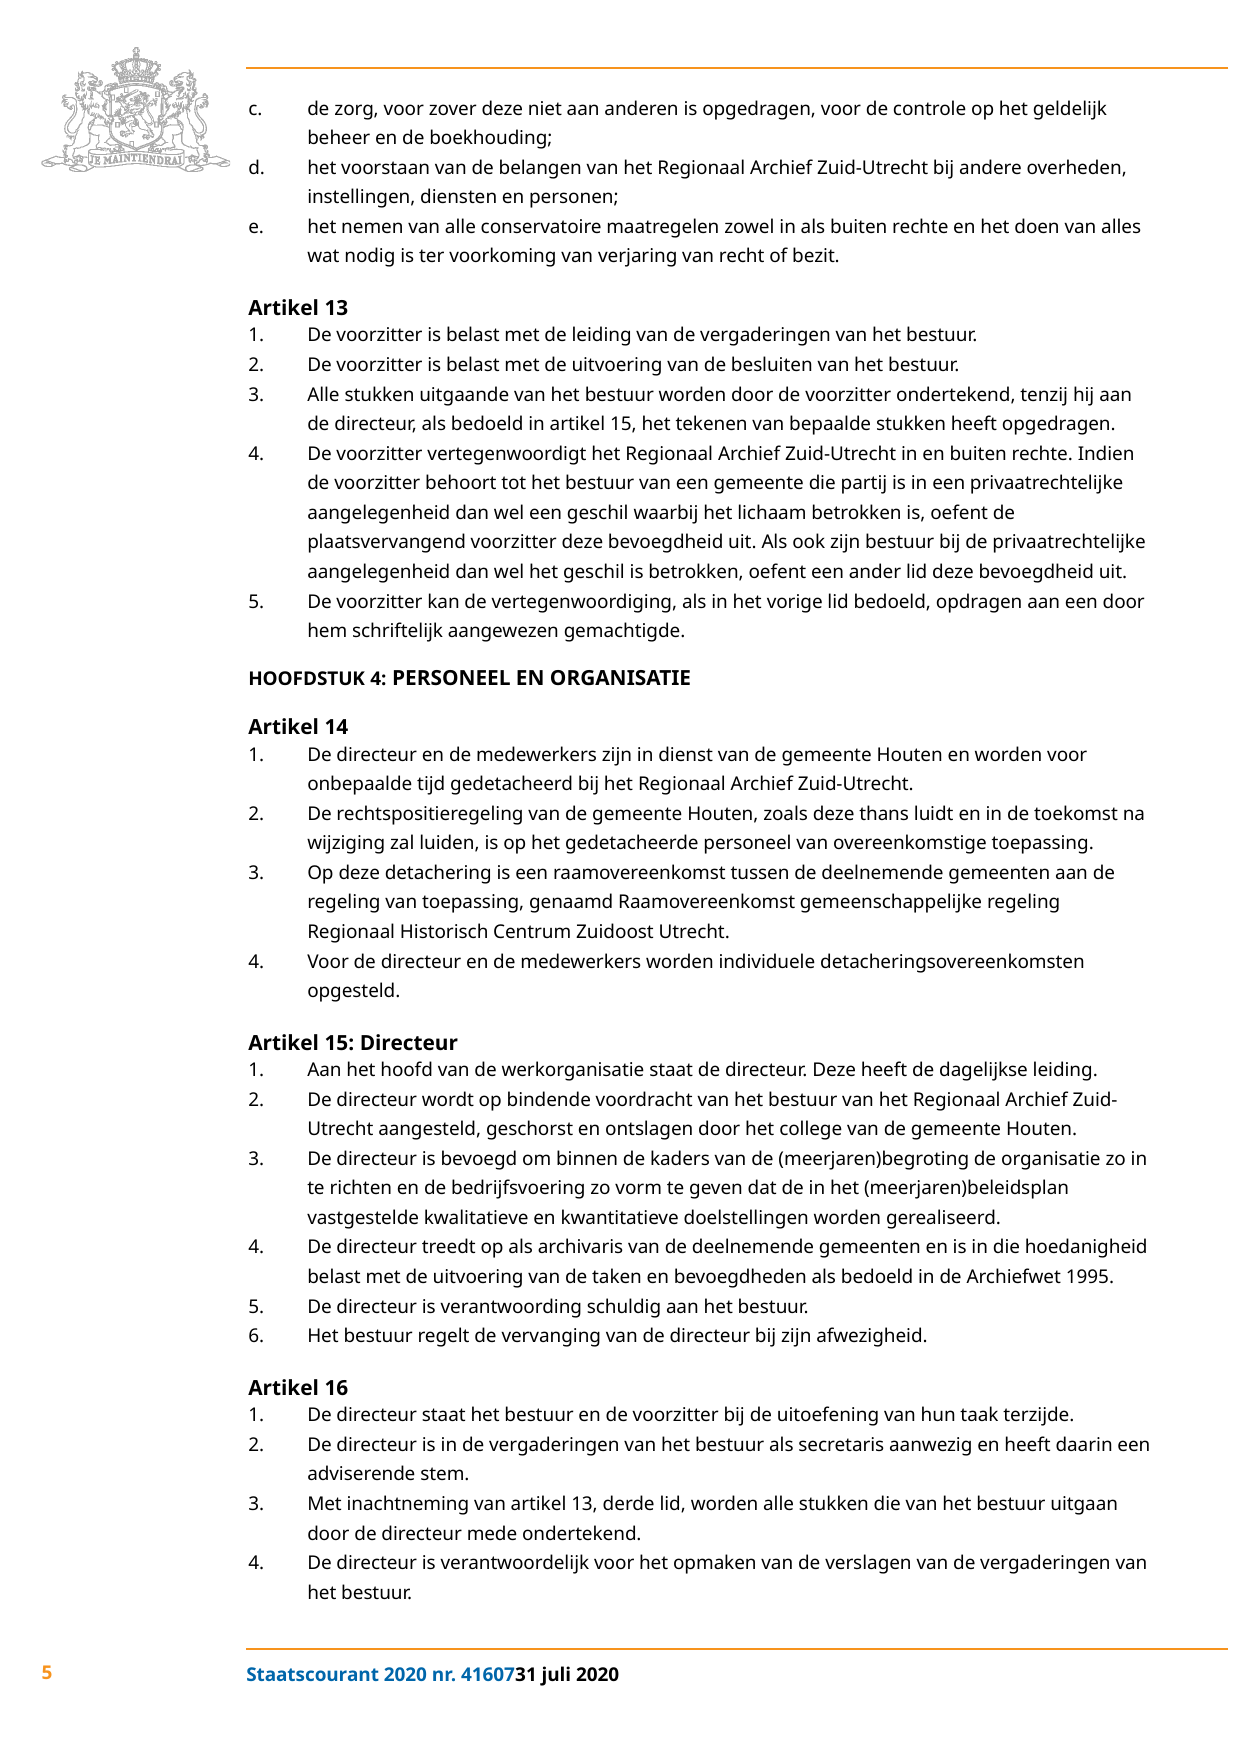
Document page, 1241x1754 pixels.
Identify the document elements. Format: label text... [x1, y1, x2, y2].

list Alle stukken uitgaande van het bestuur worden door de voorzitter ondertekend, tenzij hij aan de directeur, als bedoeld in artikel 15, het tekenen van bepaalde stukken heeft opgedragen. [248, 381, 1152, 436]
list De directeur is in de vergaderingen van het bestuur als secretaris aanwezig en heeft daarin een adviserende stem. [248, 1431, 1152, 1486]
text HOOFDSTUK 4: PERSONEEL EN ORGANISATIE [248, 663, 1152, 691]
list de zorg, voor zover deze niet aan anderen is opgedragen, voor de controle op het geldelijk beheer en de boekhouding; [248, 95, 1152, 150]
list Voor de directeur en de medewerkers worden individuele detacheringsovereenkomsten opgesteld. [248, 948, 1152, 1003]
picture [41, 47, 231, 172]
list De voorzitter kan de vertegenwoordiging, als in het vorige lid bedoeld, opdragen aan een door hem schriftelijk aangewezen gemachtigde. [248, 588, 1152, 643]
list De voorzitter is belast met de uitvoering van de besluiten van het bestuur. [248, 351, 1152, 377]
list Op deze detachering is een raamovereenkomst tussen de deelnemende gemeenten aan de regeling van toepassing, genaamd Raamovereenkomst gemeenschappelijke regeling Regionaal Historisch Centrum Zuidoost Utrecht. [248, 859, 1152, 944]
list De voorzitter is belast met de leiding van de vergaderingen van het bestuur. [248, 322, 1152, 347]
list het voorstaan van de belangen van het Regionaal Archief Zuid-Utrecht bij andere overheden, instellingen, diensten en personen; [248, 154, 1152, 209]
text Artikel 14 [248, 712, 1152, 741]
list Aan het hoofd van de werkorganisatie staat de directeur. Deze heeft de dagelijkse leiding. [248, 1056, 1152, 1082]
text Artikel 13 [248, 293, 1152, 322]
list Het bestuur regelt de vervanging van de directeur bij zijn afwezigheid. [248, 1322, 1152, 1348]
list De directeur en de medewerkers zijn in dienst van de gemeente Houten en worden voor onbepaalde tijd gedetacheerd bij het Regionaal Archief Zuid-Utrecht. [248, 741, 1152, 796]
list De voorzitter vertegenwoordigt het Regionaal Archief Zuid-Utrecht in en buiten rechte. Indien de voorzitter behoort tot het bestuur van een gemeente die partij is in een privaatrechtelijke aangelegenheid dan wel een geschil waarbij het lichaam betrokken is, oefent de plaatsvervangend voorzitter deze bevoegdheid uit. Als ook zijn bestuur bij de privaatrechtelijke aangelegenheid dan wel het geschil is betrokken, oefent een ander lid deze bevoegdheid uit. [248, 440, 1152, 584]
list De directeur wordt op bindende voordracht van het bestuur van het Regionaal Archief Zuid-Utrecht aangesteld, geschorst en ontslagen door het college van de gemeente Houten. [248, 1086, 1152, 1141]
list Met inachtneming van artikel 13, derde lid, worden alle stukken die van het bestuur uitgaan door de directeur mede ondertekend. [248, 1490, 1152, 1545]
text Artikel 16 [248, 1373, 1152, 1401]
list De directeur staat het bestuur en de voorzitter bij de uitoefening van hun taak terzijde. [248, 1401, 1152, 1427]
text Artikel 15: Directeur [248, 1028, 1152, 1056]
list De directeur is bevoegd om binnen de kaders van de (meerjaren)begroting de organisatie zo in te richten en de bedrijfsvoering zo vorm te geven dat de in het (meerjaren)beleidsplan vastgestelde kwalitatieve en kwantitatieve doelstellingen worden gerealiseerd. [248, 1145, 1152, 1230]
list De directeur is verantwoordelijk voor het opmaken van de verslagen van de vergaderingen van het bestuur. [248, 1549, 1152, 1604]
list het nemen van alle conservatoire maatregelen zowel in als buiten rechte en het doen van alles wat nodig is ter voorkoming van verjaring van recht of bezit. [248, 213, 1152, 268]
list De rechtspositieregeling van de gemeente Houten, zoals deze thans luidt en in de toekomst na wijziging zal luiden, is op het gedetacheerde personeel van overeenkomstige toepassing. [248, 800, 1152, 855]
list De directeur treedt op als archivaris van de deelnemende gemeenten en is in die hoedanigheid belast met de uitvoering van de taken en bevoegdheden als bedoeld in de Archiefwet 1995. [248, 1234, 1152, 1289]
list De directeur is verantwoording schuldig aan het bestuur. [248, 1293, 1152, 1319]
